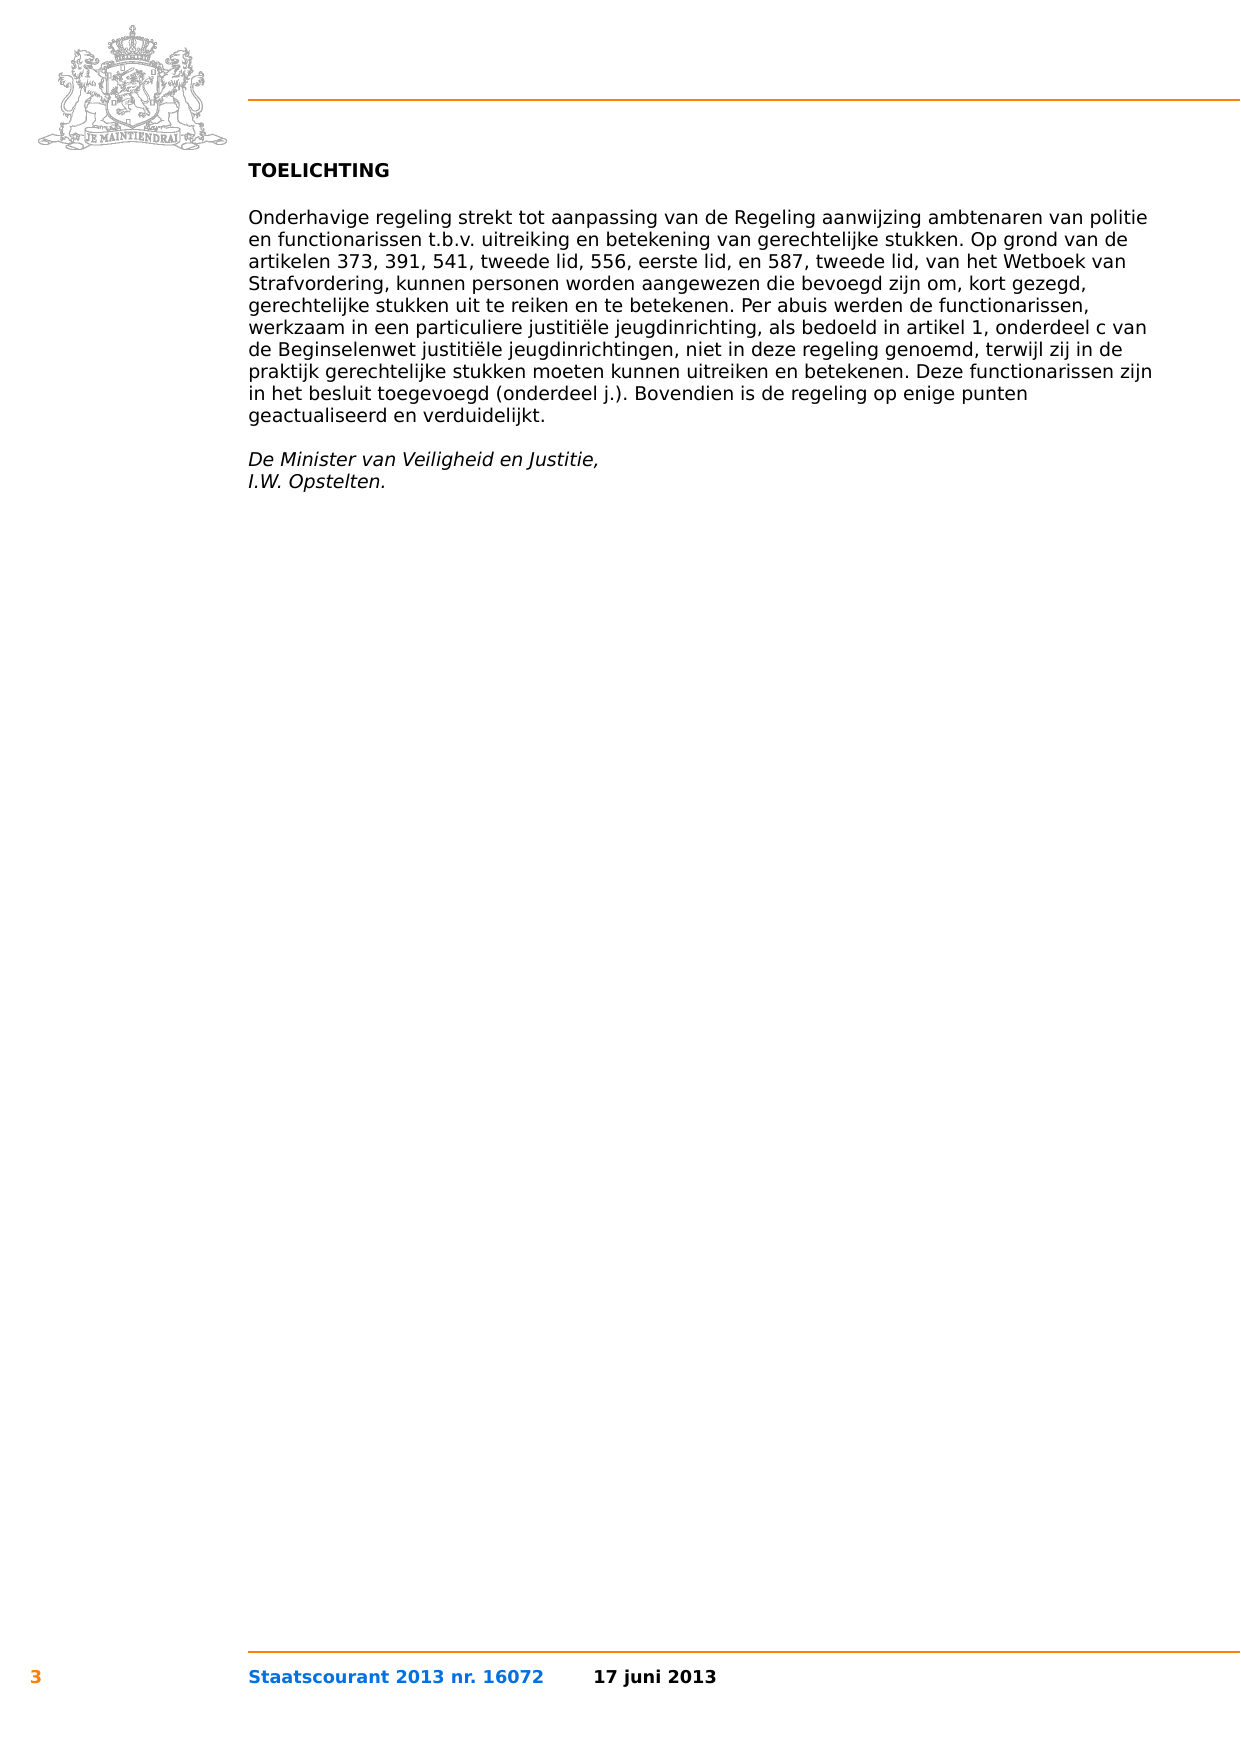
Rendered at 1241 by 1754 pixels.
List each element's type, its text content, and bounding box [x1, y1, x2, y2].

text De Minister van Veiligheid en Justitie, I.W. Opstelten. [248, 448, 1163, 492]
text Onderhavige regeling strekt tot aanpassing van de Regeling aanwijzing ambtenaren van politie en functionarissen t.b.v. uitreiking en betekening van gerechtelijke stukken. Op grond van de artikelen 373, 391, 541, tweede lid, 556, eerste lid, en 587, tweede lid, van het Wetboek van Strafvordering, kunnen personen worden aangewezen die bevoegd zijn om, kort gezegd, gerechtelijke stukken uit te reiken en te betekenen. Per abuis werden de functionarissen, werkzaam in een particuliere justitiële jeugdinrichting, als bedoeld in artikel 1, onderdeel c van de Beginselenwet justitiële jeugdinrichtingen, niet in deze regeling genoemd, terwijl zij in de praktijk gerechtelijke stukken moeten kunnen uitreiken en betekenen. Deze functionarissen zijn in het besluit toegevoegd (onderdeel j.). Bovendien is de regeling op enige punten geactualiseerd en verduidelijkt. [248, 207, 1163, 427]
subtitle TOELICHTING [248, 160, 1163, 182]
picture [38, 25, 227, 150]
